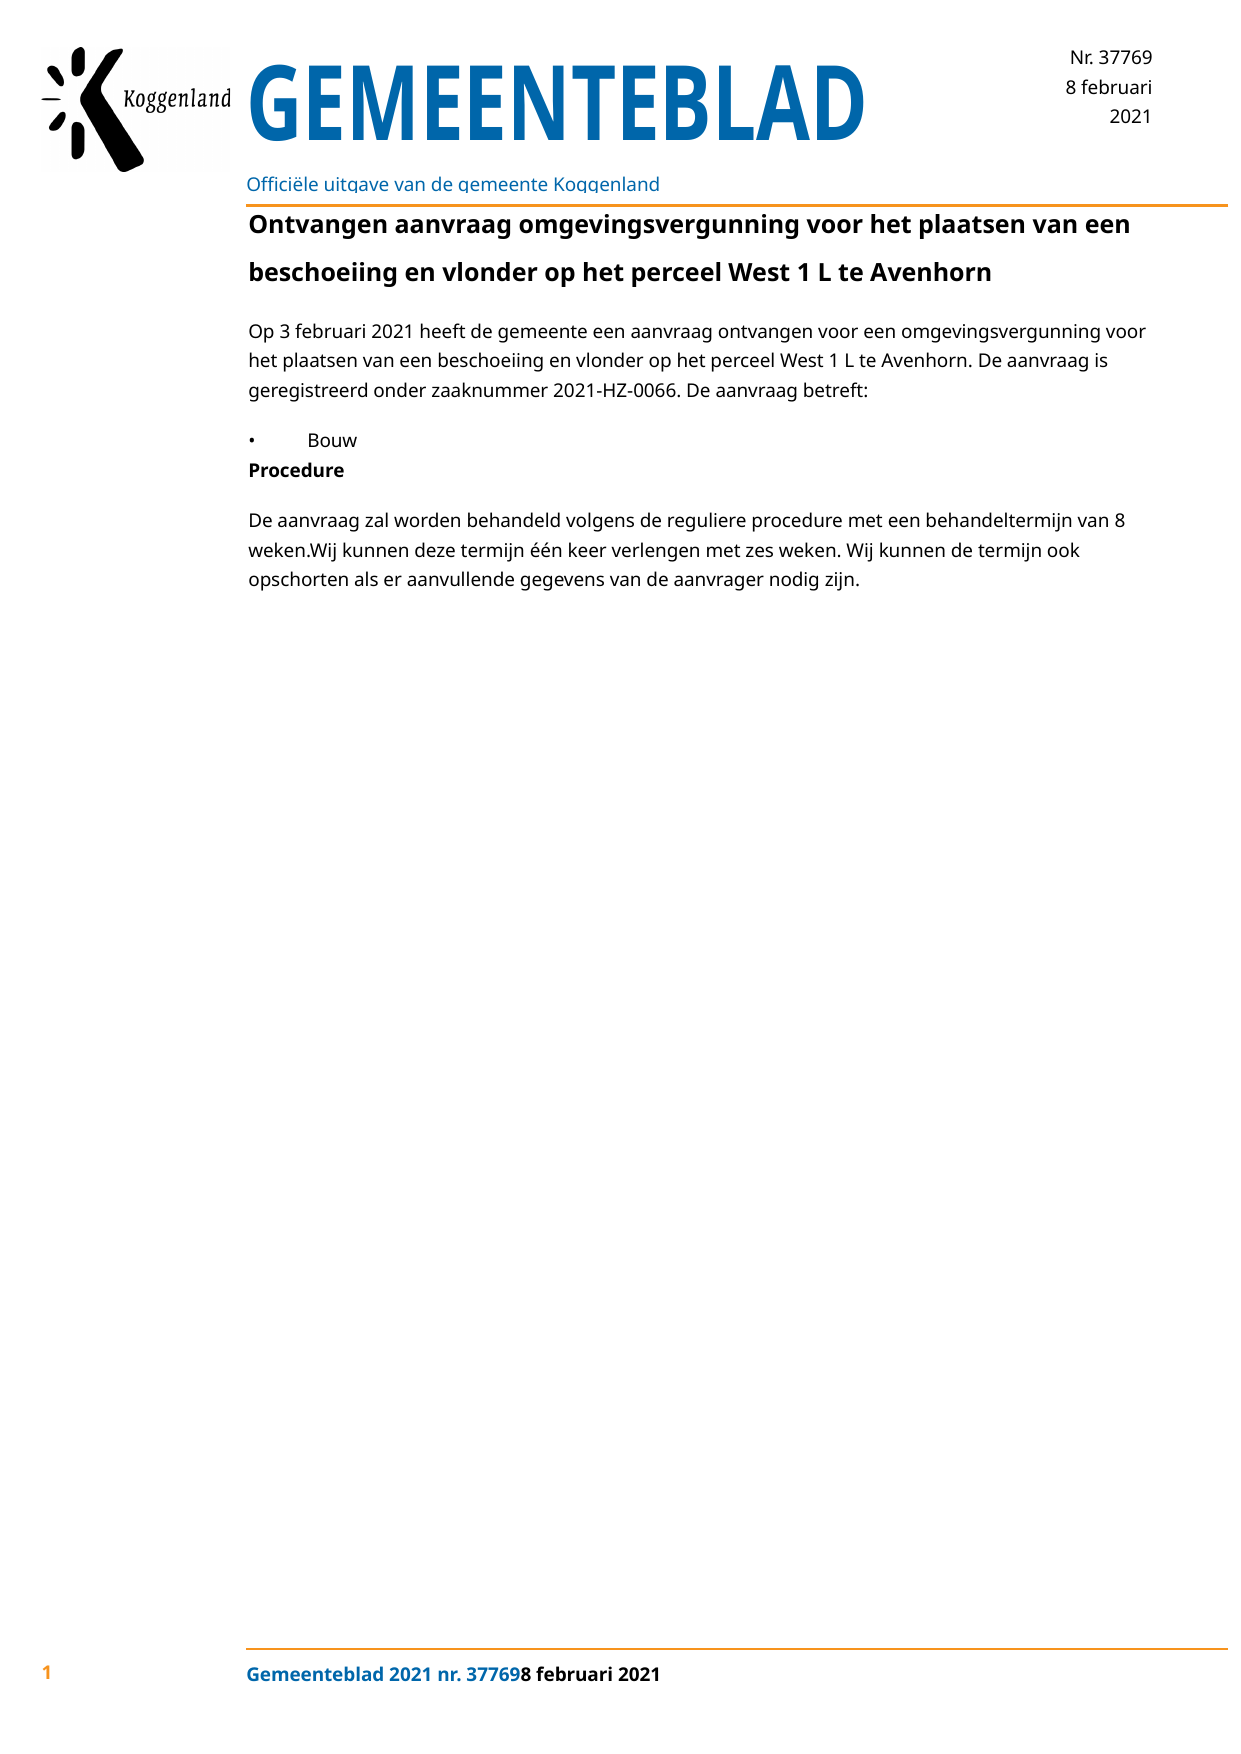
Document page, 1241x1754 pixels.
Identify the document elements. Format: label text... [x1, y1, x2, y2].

text Procedure [248, 457, 1152, 483]
picture [41, 47, 231, 172]
text Ontvangen aanvraag omgevingsvergunning voor het plaatsen van een beschoeiing en vlonder op het perceel West 1 L te Avenhorn [248, 207, 1152, 288]
list Bouw [248, 427, 1152, 453]
text De aanvraag zal worden behandeld volgens de reguliere procedure met een behandeltermijn van 8 weken.Wij kunnen deze termijn één keer verlengen met zes weken. Wij kunnen de termijn ook opschorten als er aanvullende gegevens van de aanvrager nodig zijn. [248, 507, 1152, 592]
text Op 3 februari 2021 heeft de gemeente een aanvraag ontvangen voor een omgevingsvergunning voor het plaatsen van een beschoeiing en vlonder op het perceel West 1 L te Avenhorn. De aanvraag is geregistreerd onder zaaknummer 2021-HZ-0066. De aanvraag betreft: [248, 318, 1152, 403]
